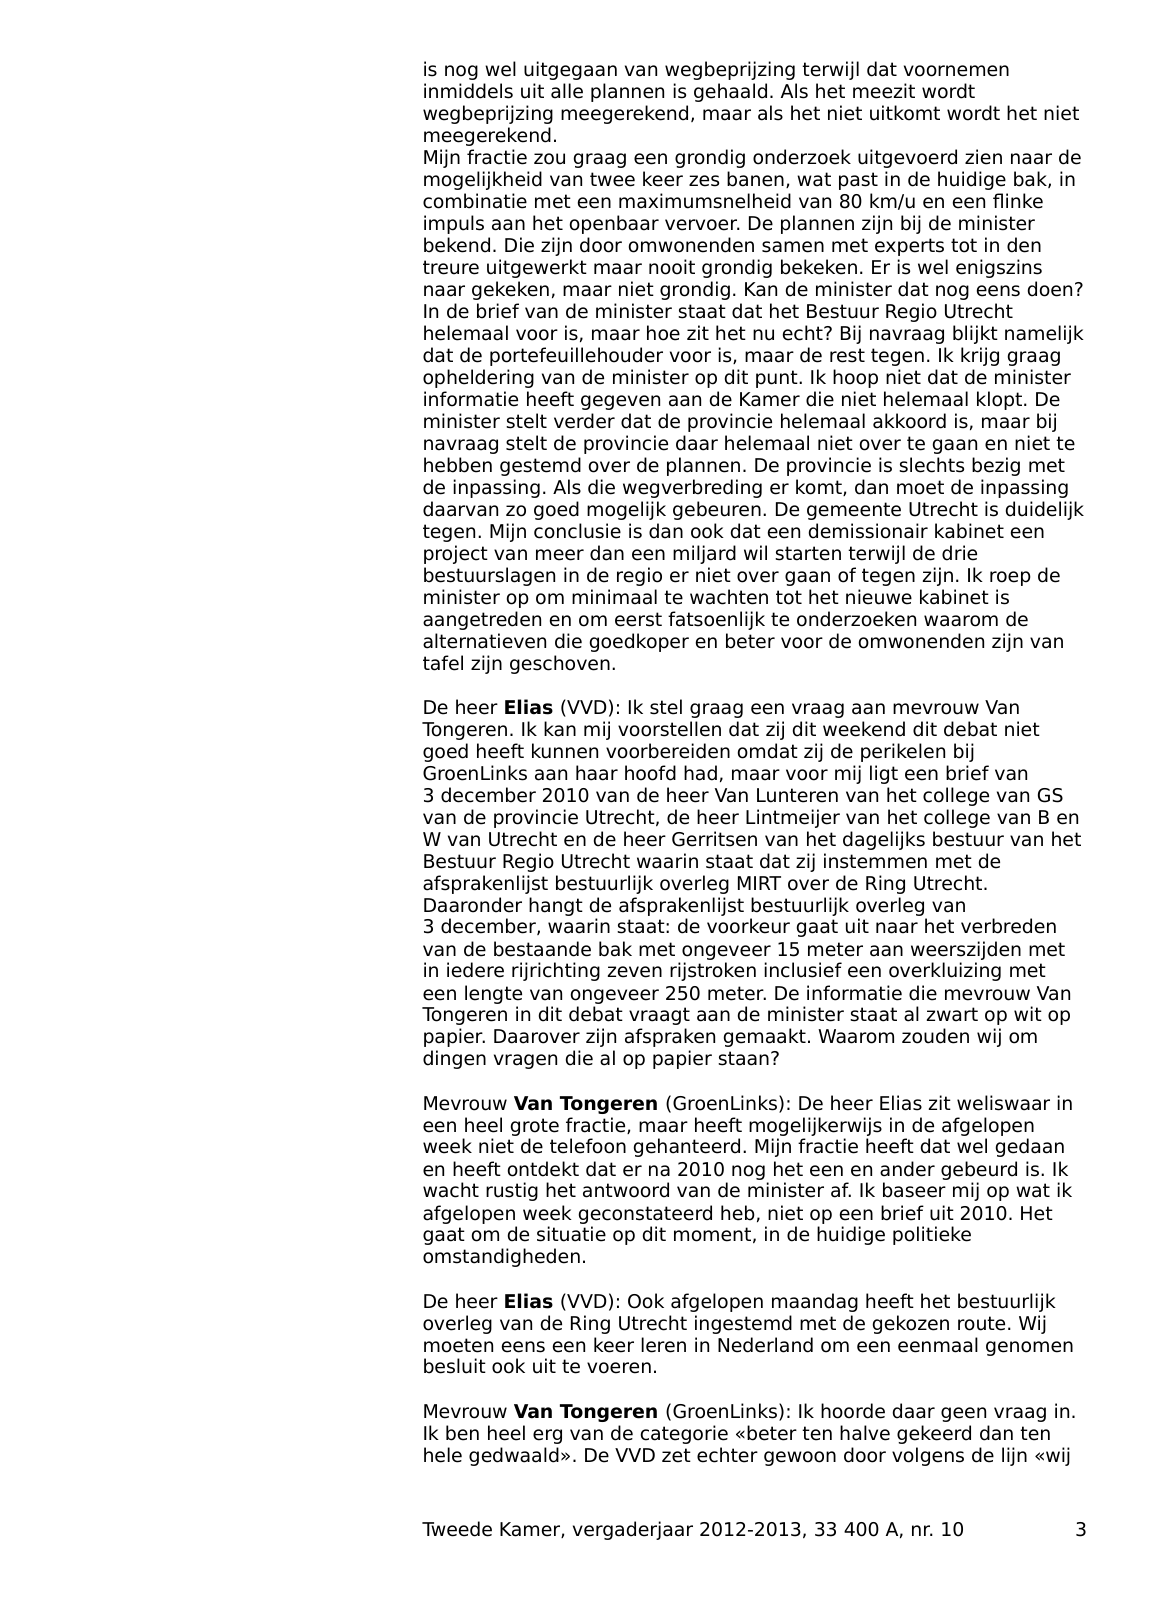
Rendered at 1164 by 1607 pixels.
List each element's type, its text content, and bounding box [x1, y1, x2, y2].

text Mijn fractie zou graag een grondig onderzoek uitgevoerd zien naar de mogelijkheid van twee keer zes banen, wat past in de huidige bak, in combinatie met een maximumsnelheid van 80 km/u en een flinke impuls aan het openbaar vervoer. De plannen zijn bij de minister bekend. Die zijn door omwonenden samen met experts tot in den treure uitgewerkt maar nooit grondig bekeken. Er is wel enigszins naar gekeken, maar niet grondig. Kan de minister dat nog eens doen? [422, 147, 1087, 301]
text In de brief van de minister staat dat het Bestuur Regio Utrecht helemaal voor is, maar hoe zit het nu echt? Bij navraag blijkt namelijk dat de portefeuillehouder voor is, maar de rest tegen. Ik krijg graag opheldering van de minister op dit punt. Ik hoop niet dat de minister informatie heeft gegeven aan de Kamer die niet helemaal klopt. De minister stelt verder dat de provincie helemaal akkoord is, maar bij navraag stelt de provincie daar helemaal niet over te gaan en niet te hebben gestemd over de plannen. De provincie is slechts bezig met de inpassing. Als die wegverbreding er komt, dan moet de inpassing daarvan zo goed mogelijk gebeuren. De gemeente Utrecht is duidelijk tegen. Mijn conclusie is dan ook dat een demissionair kabinet een project van meer dan een miljard wil starten terwijl de drie bestuurslagen in de regio er niet over gaan of tegen zijn. Ik roep de minister op om minimaal te wachten tot het nieuwe kabinet is aangetreden en om eerst fatsoenlijk te onderzoeken waarom de alternatieven die goedkoper en beter voor de omwonenden zijn van tafel zijn geschoven. [422, 301, 1087, 674]
text is nog wel uitgegaan van wegbeprijzing terwijl dat voornemen inmiddels uit alle plannen is gehaald. Als het meezit wordt wegbeprijzing meegerekend, maar als het niet uitkomt wordt het niet meegerekend. [422, 59, 1087, 147]
text De heer Elias (VVD): Ook afgelopen maandag heeft het bestuurlijk overleg van de Ring Utrecht ingestemd met de gekozen route. Wij moeten eens een keer leren in Nederland om een eenmaal genomen besluit ook uit te voeren. [422, 1291, 1087, 1378]
text De heer Elias (VVD): Ik stel graag een vraag aan mevrouw Van Tongeren. Ik kan mij voorstellen dat zij dit weekend dit debat niet goed heeft kunnen voorbereiden omdat zij de perikelen bij GroenLinks aan haar hoofd had, maar voor mij ligt een brief van 3 december 2010 van de heer Van Lunteren van het college van GS van de provincie Utrecht, de heer Lintmeijer van het college van B en W van Utrecht en de heer Gerritsen van het dagelijks bestuur van het Bestuur Regio Utrecht waarin staat dat zij instemmen met de afsprakenlijst bestuurlijk overleg MIRT over de Ring Utrecht. Daaronder hangt de afsprakenlijst bestuurlijk overleg van 3 december, waarin staat: de voorkeur gaat uit naar het verbreden van de bestaande bak met ongeveer 15 meter aan weerszijden met in iedere rijrichting zeven rijstroken inclusief een overkluizing met een lengte van ongeveer 250 meter. De informatie die mevrouw Van Tongeren in dit debat vraagt aan de minister staat al zwart op wit op papier. Daarover zijn afspraken gemaakt. Waarom zouden wij om dingen vragen die al op papier staan? [422, 697, 1087, 1070]
text Mevrouw Van Tongeren (GroenLinks): Ik hoorde daar geen vraag in. Ik ben heel erg van de categorie «beter ten halve gekeerd dan ten hele gedwaald». De VVD zet echter gewoon door volgens de lijn «wij [422, 1401, 1087, 1467]
text Mevrouw Van Tongeren (GroenLinks): De heer Elias zit weliswaar in een heel grote fractie, maar heeft mogelijkerwijs in de afgelopen week niet de telefoon gehanteerd. Mijn fractie heeft dat wel gedaan en heeft ontdekt dat er na 2010 nog het een en ander gebeurd is. Ik wacht rustig het antwoord van de minister af. Ik baseer mij op wat ik afgelopen week geconstateerd heb, niet op een brief uit 2010. Het gaat om de situatie op dit moment, in de huidige politieke omstandigheden. [422, 1092, 1087, 1268]
